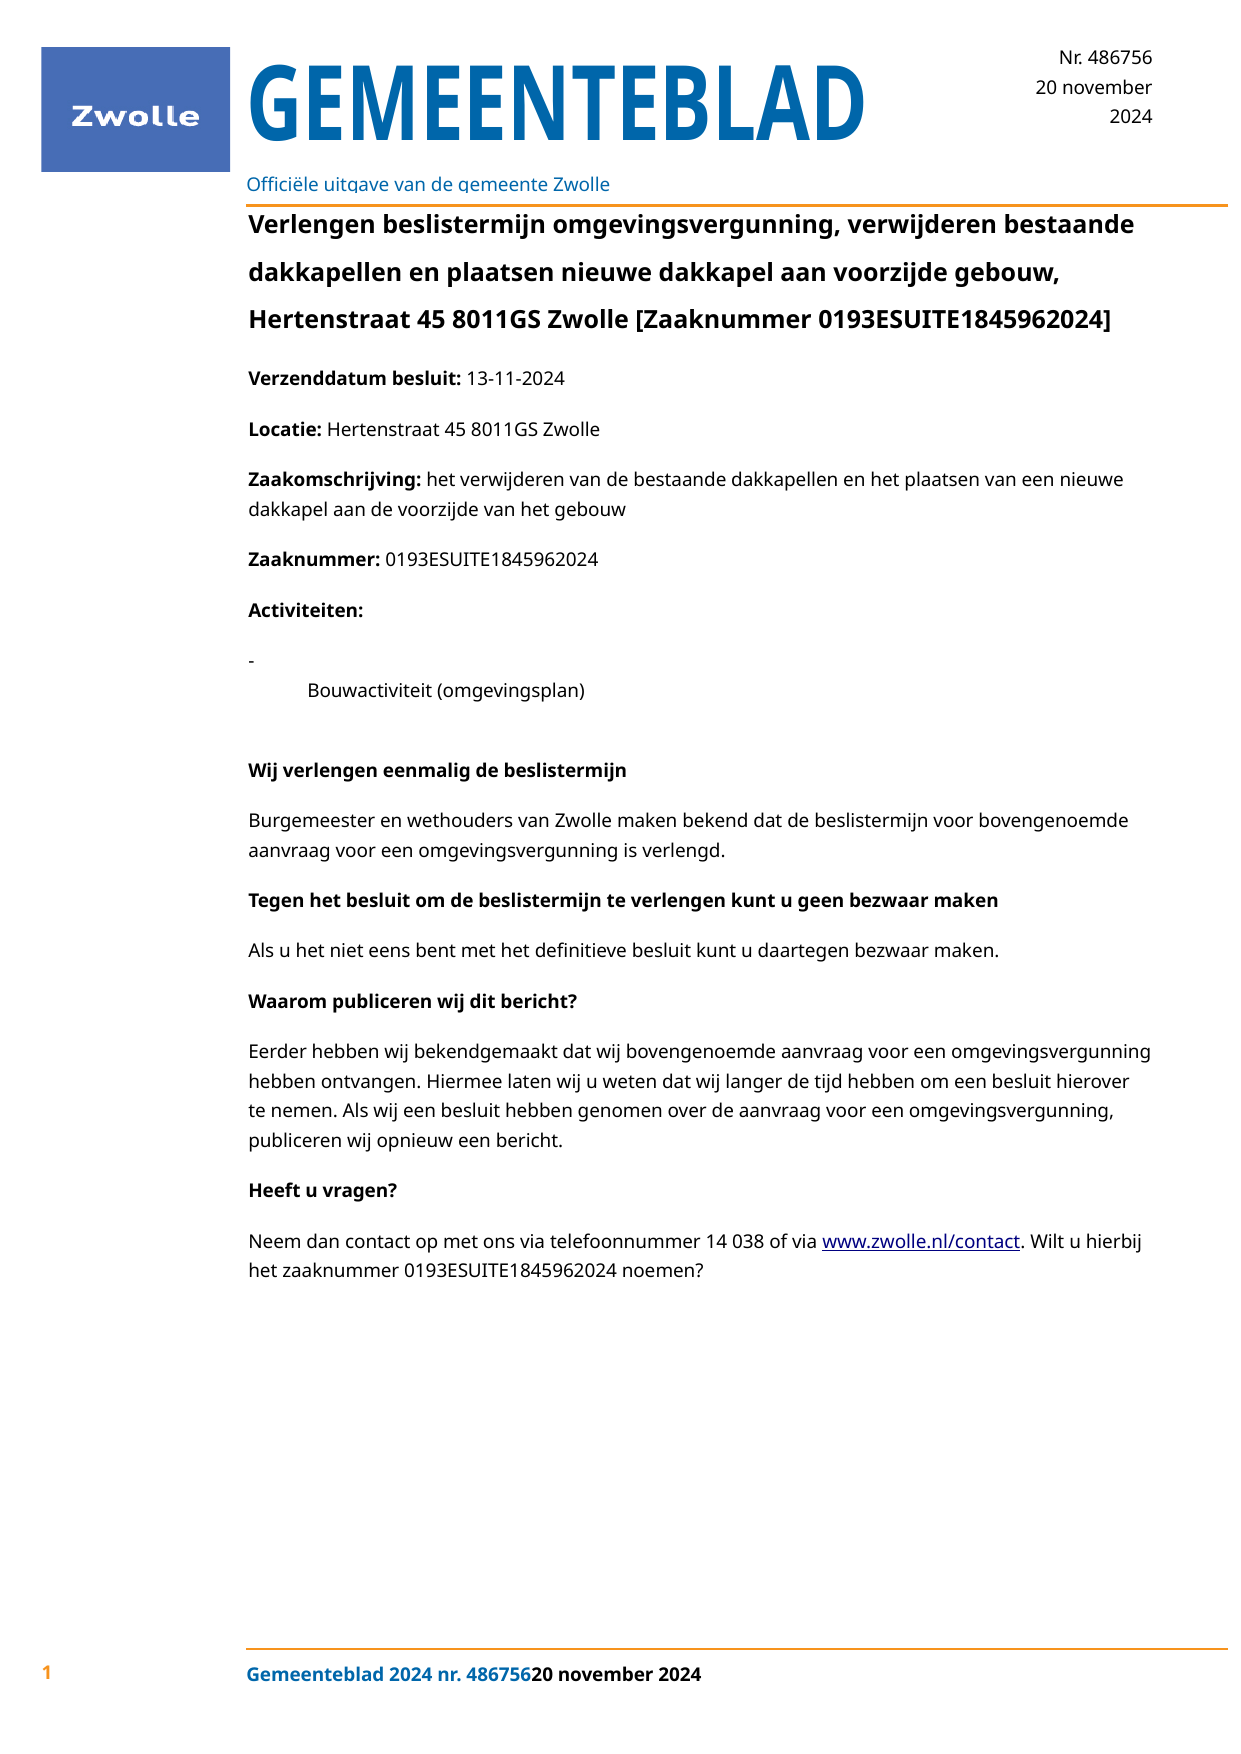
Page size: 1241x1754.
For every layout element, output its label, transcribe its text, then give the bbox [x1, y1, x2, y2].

text Verzenddatum besluit: 13-11-2024 [248, 366, 1152, 391]
text Tegen het besluit om de beslistermijn te verlengen kunt u geen bezwaar maken [248, 887, 1152, 913]
list Bouwactiviteit (omgevingsplan) [248, 677, 1152, 702]
text Neem dan contact op met ons via telefoonnummer 14 038 of via www.zwolle.nl/contact. Wilt u hierbij het zaaknummer 0193ESUITE1845962024 noemen? [248, 1228, 1152, 1283]
text Zaaknummer: 0193ESUITE1845962024 [248, 546, 1152, 572]
text Activiteiten: [248, 597, 1152, 622]
text Wij verlengen eenmalig de beslistermijn [248, 757, 1152, 782]
picture [41, 47, 231, 172]
text Locatie: Hertenstraat 45 8011GS Zwolle [248, 416, 1152, 442]
text Als u het niet eens bent met het definitieve besluit kunt u daartegen bezwaar maken. [248, 938, 1152, 963]
text Heeft u vragen? [248, 1178, 1152, 1203]
text Waarom publiceren wij dit bericht? [248, 988, 1152, 1014]
text Zaakomschrijving: het verwijderen van de bestaande dakkapellen en het plaatsen van een nieuwe dakkapel aan de voorzijde van het gebouw [248, 466, 1152, 522]
text Verlengen beslistermijn omgevingsvergunning, verwijderen bestaande dakkapellen en plaatsen nieuwe dakkapel aan voorzijde gebouw, Hertenstraat 45 8011GS Zwolle [Zaaknummer 0193ESUITE1845962024] [248, 207, 1152, 336]
text Eerder hebben wij bekendgemaakt dat wij bovengenoemde aanvraag voor een omgevingsvergunning hebben ontvangen. Hiermee laten wij u weten dat wij langer de tijd hebben om een besluit hierover te nemen. Als wij een besluit hebben genomen over de aanvraag voor een omgevingsvergunning, publiceren wij opnieuw een bericht. [248, 1038, 1152, 1153]
text Burgemeester en wethouders van Zwolle maken bekend dat de beslistermijn voor bovengenoemde aanvraag voor een omgevingsvergunning is verlengd. [248, 807, 1152, 862]
